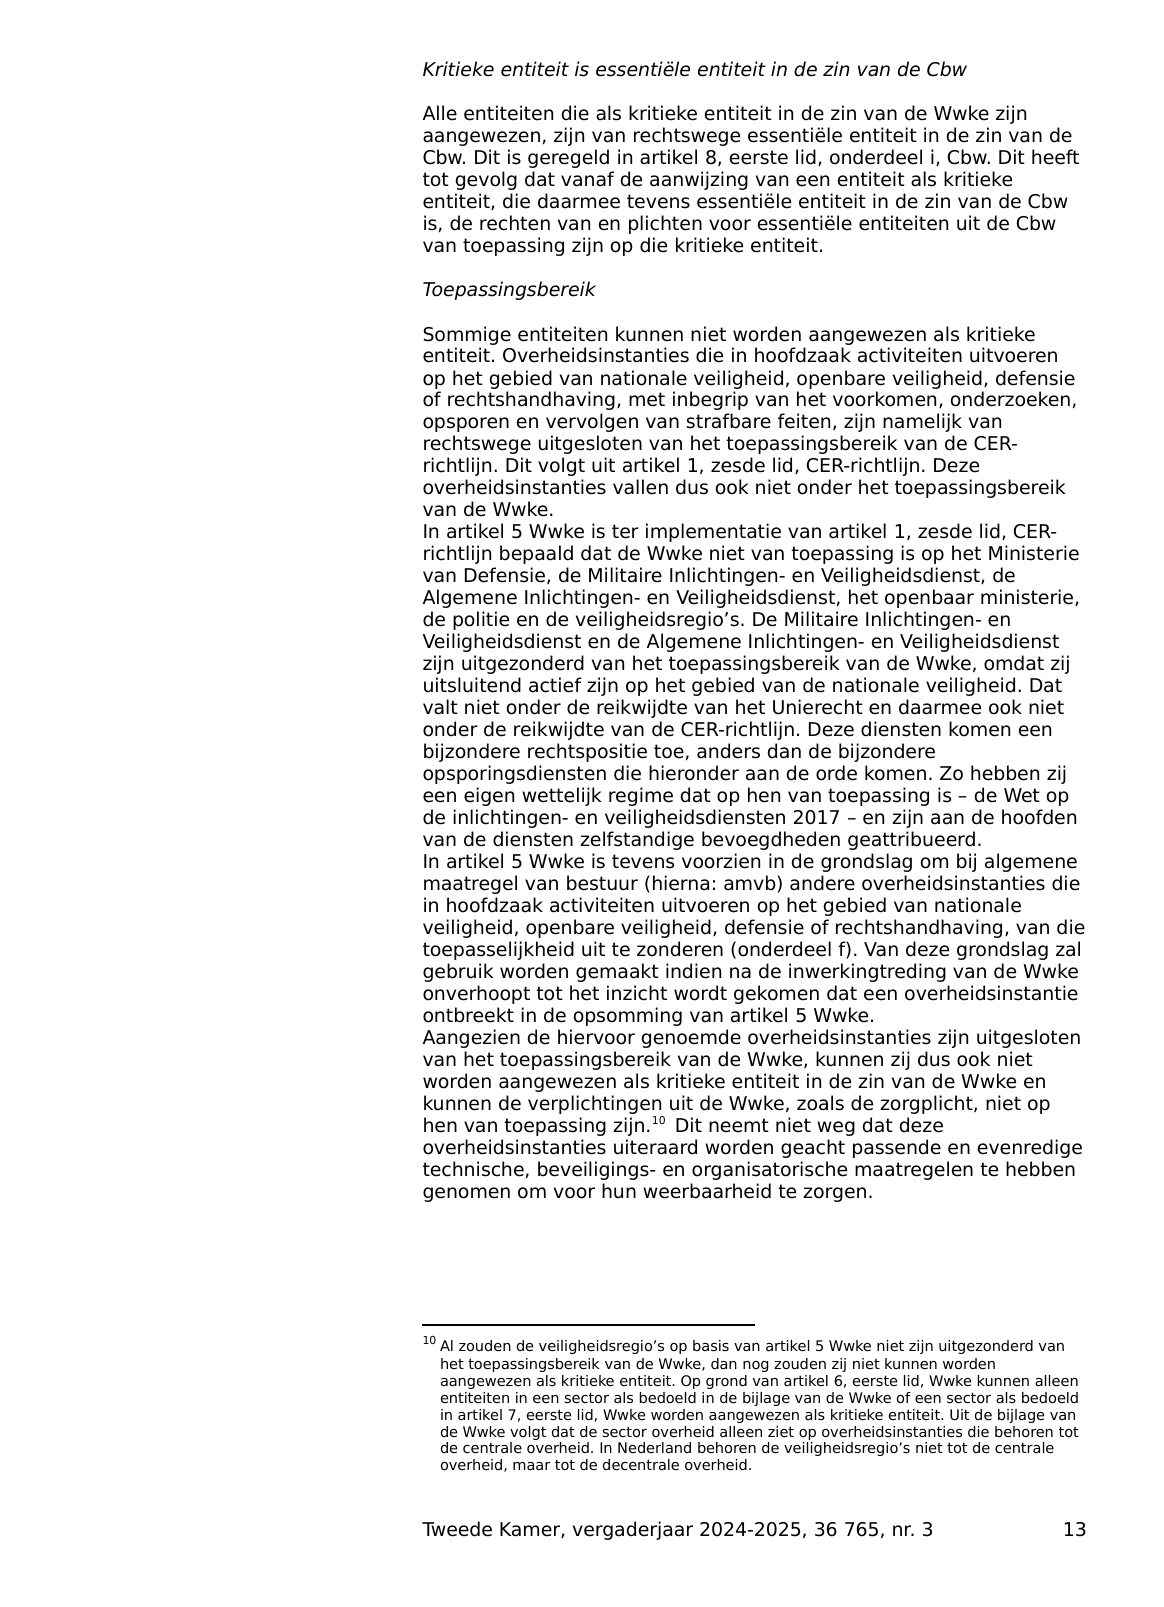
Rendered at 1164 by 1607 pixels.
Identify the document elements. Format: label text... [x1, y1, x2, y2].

text Sommige entiteiten kunnen niet worden aangewezen als kritieke entiteit. Overheidsinstanties die in hoofdzaak activiteiten uitvoeren op het gebied van nationale veiligheid, openbare veiligheid, defensie of rechtshandhaving, met inbegrip van het voorkomen, onderzoeken, opsporen en vervolgen van strafbare feiten, zijn namelijk van rechtswege uitgesloten van het toepassingsbereik van de CER-richtlijn. Dit volgt uit artikel 1, zesde lid, CER-richtlijn. Deze overheidsinstanties vallen dus ook niet onder het toepassingsbereik van de Wwke. [422, 323, 1087, 521]
text Aangezien de hiervoor genoemde overheidsinstanties zijn uitgesloten van het toepassingsbereik van de Wwke, kunnen zij dus ook niet worden aangewezen als kritieke entiteit in de zin van de Wwke en kunnen de verplichtingen uit de Wwke, zoals de zorgplicht, niet op hen van toepassing zijn. Dit neemt niet weg dat deze overheidsinstanties uiteraard worden geacht passende en evenredige technische, beveiligings- en organisatorische maatregelen te hebben genomen om voor hun weerbaarheid te zorgen. [422, 1027, 1087, 1203]
text Alle entiteiten die als kritieke entiteit in de zin van de Wwke zijn aangewezen, zijn van rechtswege essentiële entiteit in de zin van de Cbw. Dit is geregeld in artikel 8, eerste lid, onderdeel i, Cbw. Dit heeft tot gevolg dat vanaf de aanwijzing van een entiteit als kritieke entiteit, die daarmee tevens essentiële entiteit in de zin van de Cbw is, de rechten van en plichten voor essentiële entiteiten uit de Cbw van toepassing zijn op die kritieke entiteit. [422, 103, 1087, 257]
text Al zouden de veiligheidsregio’s op basis van artikel 5 Wwke niet zijn uitgezonderd van het toepassingsbereik van de Wwke, dan nog zouden zij niet kunnen worden aangewezen als kritieke entiteit. Op grond van artikel 6, eerste lid, Wwke kunnen alleen entiteiten in een sector als bedoeld in de bijlage van de Wwke of een sector als bedoeld in artikel 7, eerste lid, Wwke worden aangewezen als kritieke entiteit. Uit de bijlage van de Wwke volgt dat de sector overheid alleen ziet op overheidsinstanties die behoren tot de centrale overheid. In Nederland behoren de veiligheidsregio’s niet tot de centrale overheid, maar tot de decentrale overheid. [422, 1334, 1087, 1474]
subtitle Toepassingsbereik [422, 279, 1087, 301]
text In artikel 5 Wwke is tevens voorzien in de grondslag om bij algemene maatregel van bestuur (hierna: amvb) andere overheidsinstanties die in hoofdzaak activiteiten uitvoeren op het gebied van nationale veiligheid, openbare veiligheid, defensie of rechtshandhaving, van die toepasselijkheid uit te zonderen (onderdeel f). Van deze grondslag zal gebruik worden gemaakt indien na de inwerkingtreding van de Wwke onverhoopt tot het inzicht wordt gekomen dat een overheidsinstantie ontbreekt in de opsomming van artikel 5 Wwke. [422, 851, 1087, 1027]
subtitle Kritieke entiteit is essentiële entiteit in de zin van de Cbw [422, 59, 1087, 81]
text In artikel 5 Wwke is ter implementatie van artikel 1, zesde lid, CER-richtlijn bepaald dat de Wwke niet van toepassing is op het Ministerie van Defensie, de Militaire Inlichtingen- en Veiligheidsdienst, de Algemene Inlichtingen- en Veiligheidsdienst, het openbaar ministerie, de politie en de veiligheidsregio’s. De Militaire Inlichtingen- en Veiligheidsdienst en de Algemene Inlichtingen- en Veiligheidsdienst zijn uitgezonderd van het toepassingsbereik van de Wwke, omdat zij uitsluitend actief zijn op het gebied van de nationale veiligheid. Dat valt niet onder de reikwijdte van het Unierecht en daarmee ook niet onder de reikwijdte van de CER-richtlijn. Deze diensten komen een bijzondere rechtspositie toe, anders dan de bijzondere opsporingsdiensten die hieronder aan de orde komen. Zo hebben zij een eigen wettelijk regime dat op hen van toepassing is – de Wet op de inlichtingen- en veiligheidsdiensten 2017 – en zijn aan de hoofden van de diensten zelfstandige bevoegdheden geattribueerd. [422, 521, 1087, 851]
